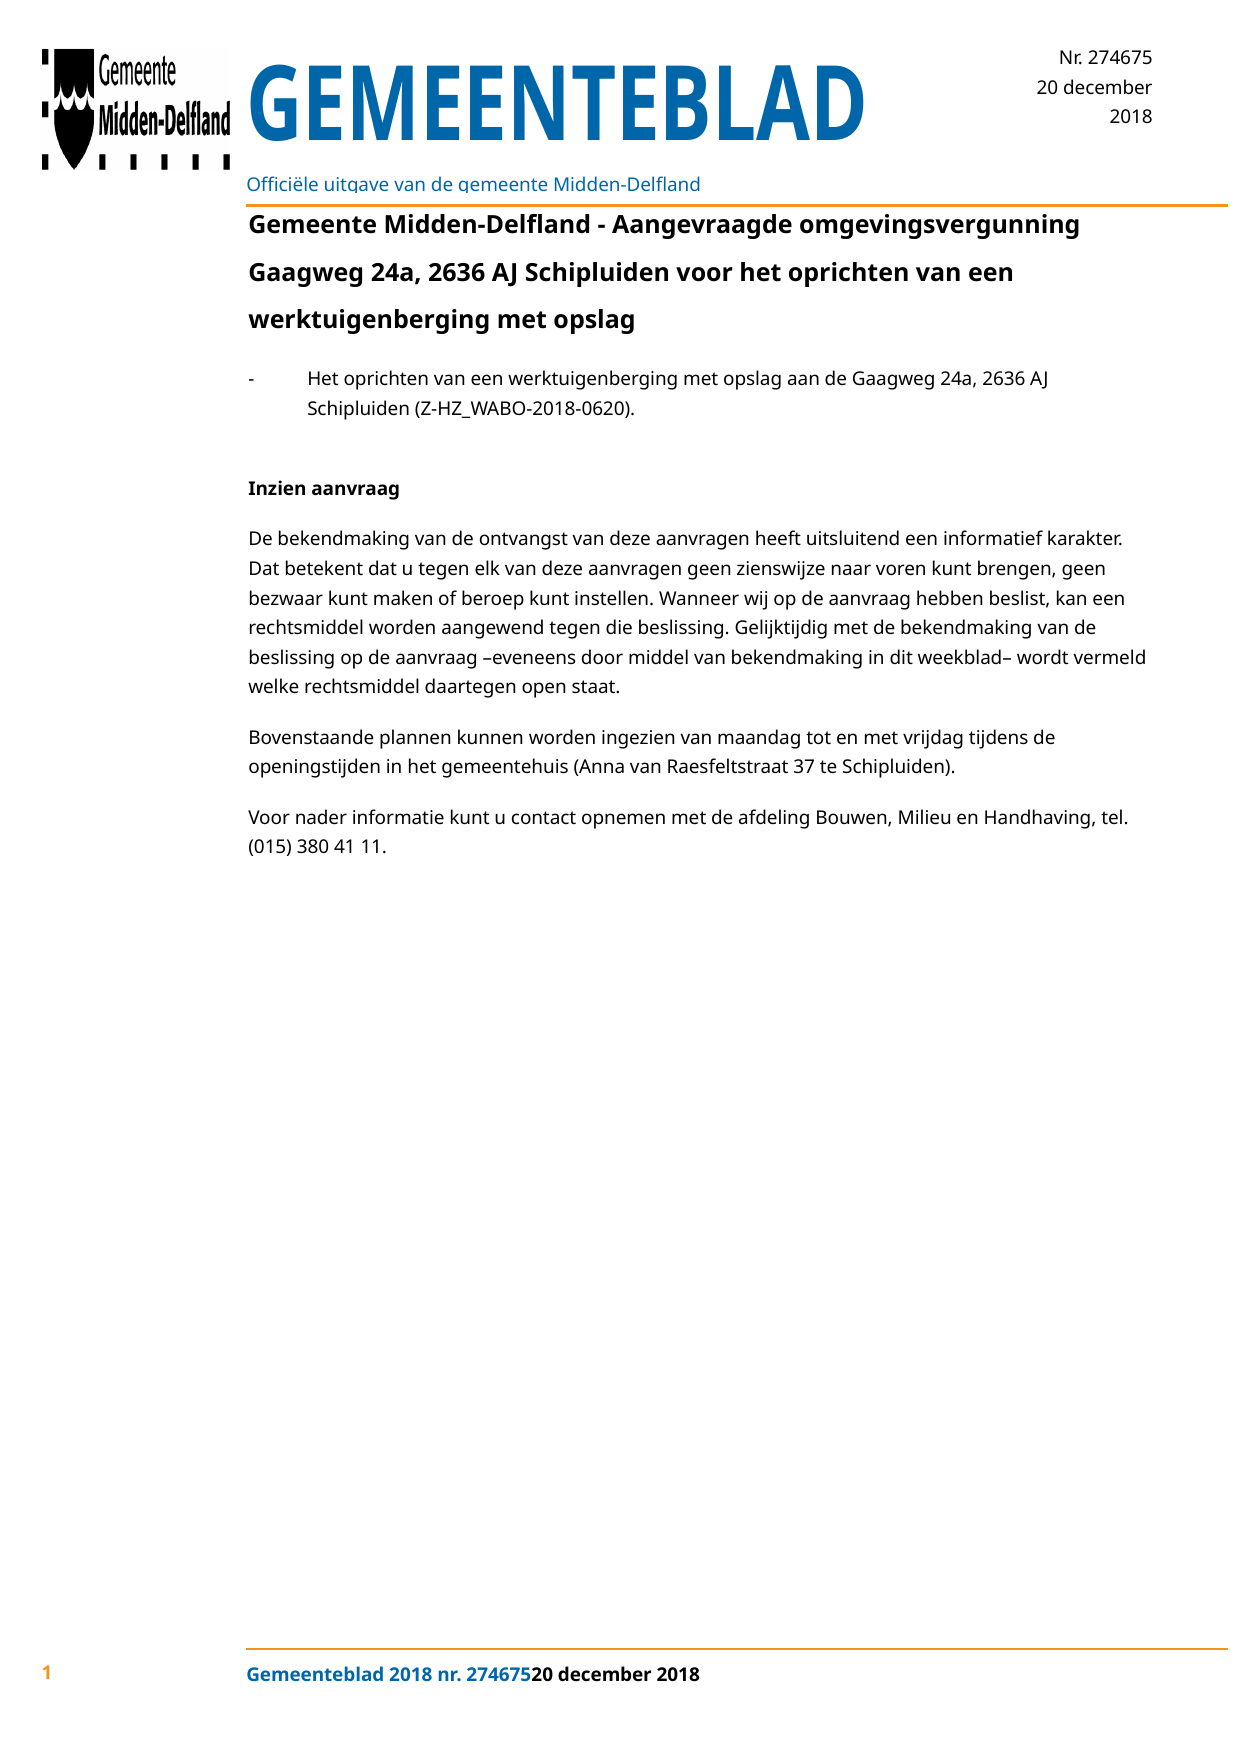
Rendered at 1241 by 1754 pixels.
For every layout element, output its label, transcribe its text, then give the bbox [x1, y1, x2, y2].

list Het oprichten van een werktuigenberging met opslag aan de Gaagweg 24a, 2636 AJ Schipluiden (Z-HZ_WABO-2018-0620). [248, 366, 1152, 421]
text De bekendmaking van de ontvangst van deze aanvragen heeft uitsluitend een informatief karakter. Dat betekent dat u tegen elk van deze aanvragen geen zienswijze naar voren kunt brengen, geen bezwaar kunt maken of beroep kunt instellen. Wanneer wij op de aanvraag hebben beslist, kan een rechtsmiddel worden aangewend tegen die beslissing. Gelijktijdig met de bekendmaking van de beslissing op de aanvraag –eveneens door middel van bekendmaking in dit weekblad– wordt vermeld welke rechtsmiddel daartegen open staat. [248, 526, 1152, 699]
text Inzien aanvraag [248, 475, 1152, 501]
text Bovenstaande plannen kunnen worden ingezien van maandag tot en met vrijdag tijdens de openingstijden in het gemeentehuis (Anna van Raesfeltstraat 37 te Schipluiden). [248, 724, 1152, 779]
picture [41, 47, 231, 172]
text Gemeente Midden-Delfland - Aangevraagde omgevingsvergunning Gaagweg 24a, 2636 AJ Schipluiden voor het oprichten van een werktuigenberging met opslag [248, 207, 1152, 336]
text Voor nader informatie kunt u contact opnemen met de afdeling Bouwen, Milieu en Handhaving, tel. (015) 380 41 11. [248, 804, 1152, 859]
